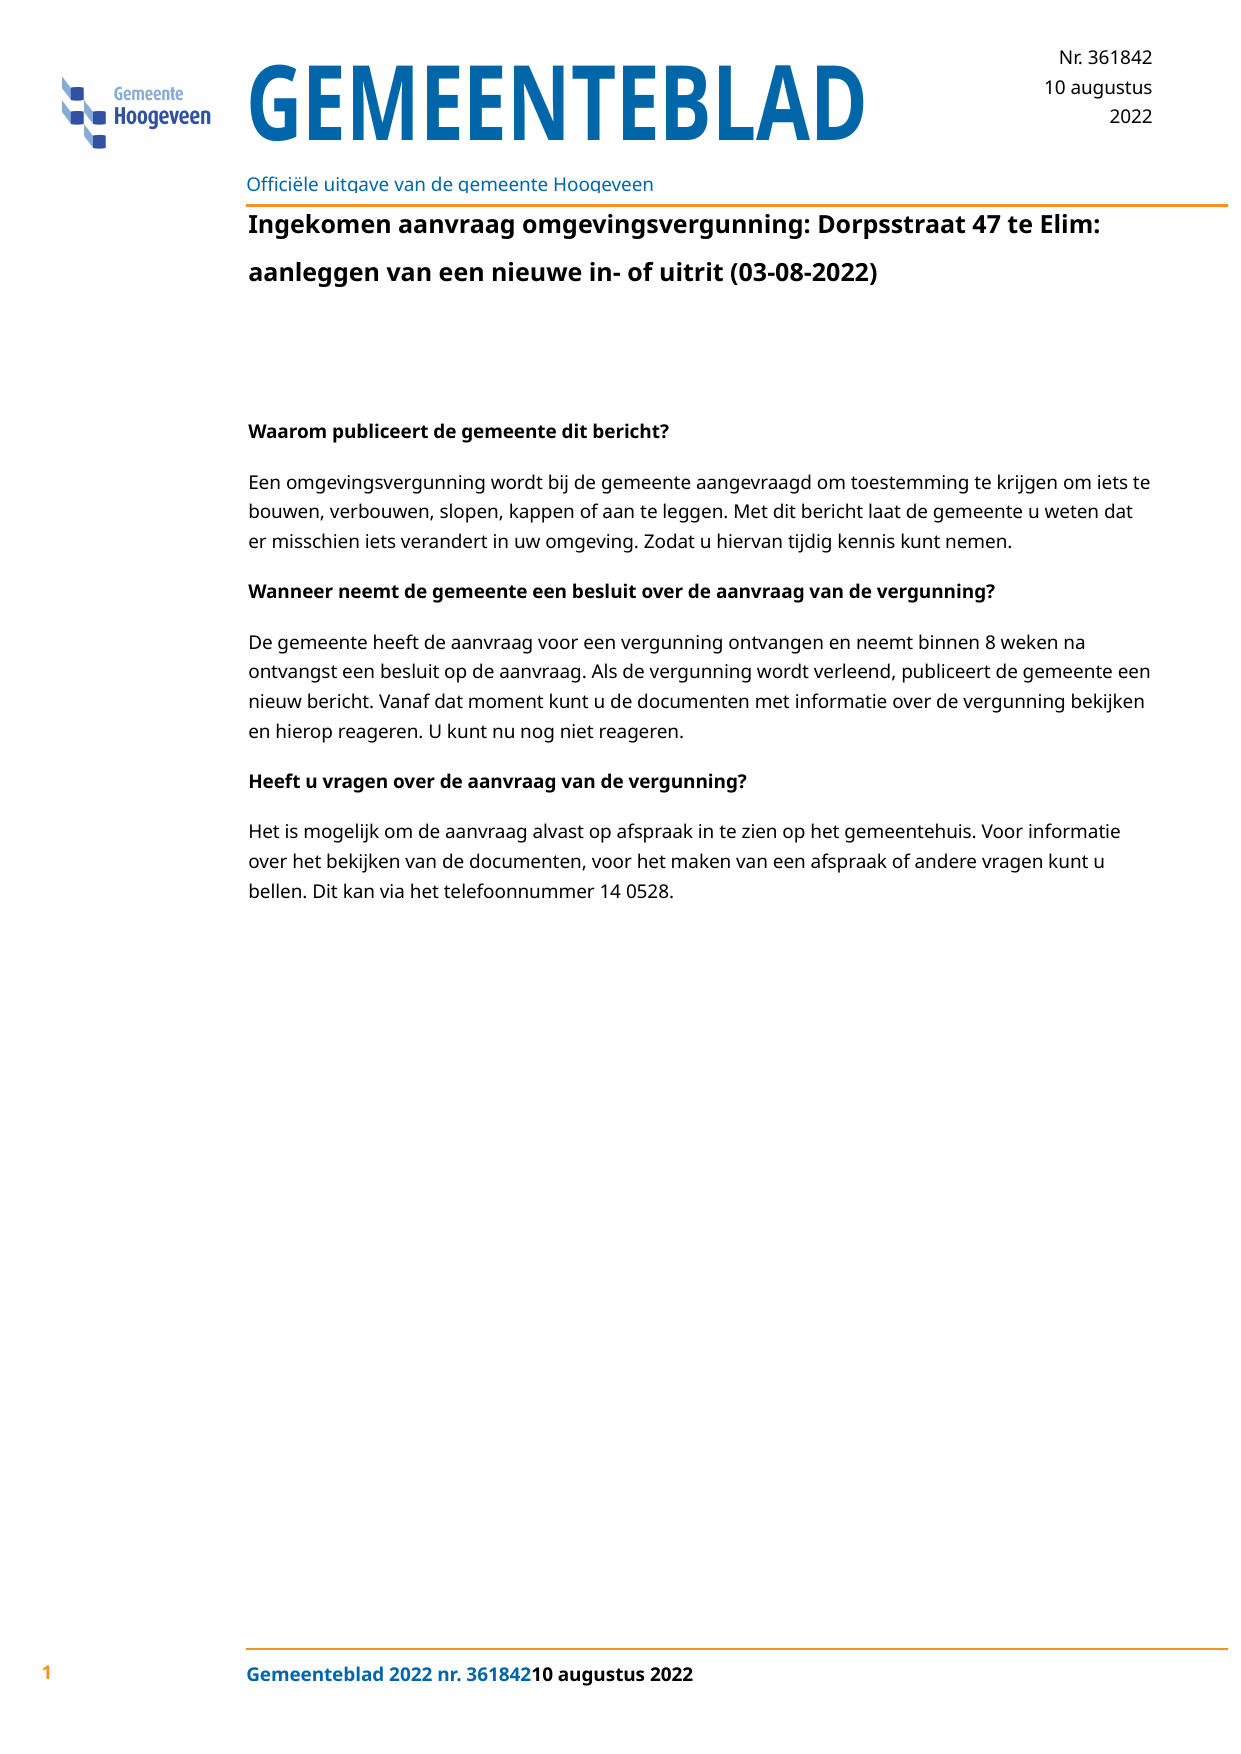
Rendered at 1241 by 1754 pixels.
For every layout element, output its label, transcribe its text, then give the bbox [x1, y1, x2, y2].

text Wanneer neemt de gemeente een besluit over de aanvraag van de vergunning? [248, 579, 1152, 604]
text Waarom publiceert de gemeente dit bericht? [248, 419, 1152, 444]
text Heeft u vragen over de aanvraag van de vergunning? [248, 768, 1152, 794]
picture [41, 47, 231, 172]
text Het is mogelijk om de aanvraag alvast op afspraak in te zien op het gemeentehuis. Voor informatie over het bekijken van de documenten, voor het maken van een afspraak of andere vragen kunt u bellen. Dit kan via het telefoonnummer 14 0528. [248, 819, 1152, 904]
text Een omgevingsvergunning wordt bij de gemeente aangevraagd om toestemming te krijgen om iets te bouwen, verbouwen, slopen, kappen of aan te leggen. Met dit bericht laat de gemeente u weten dat er misschien iets verandert in uw omgeving. Zodat u hiervan tijdig kennis kunt nemen. [248, 469, 1152, 554]
text De gemeente heeft de aanvraag voor een vergunning ontvangen en neemt binnen 8 weken na ontvangst een besluit op de aanvraag. Als de vergunning wordt verleend, publiceert de gemeente een nieuw bericht. Vanaf dat moment kunt u de documenten met informatie over de vergunning bekijken en hierop reageren. U kunt nu nog niet reageren. [248, 629, 1152, 744]
text Ingekomen aanvraag omgevingsvergunning: Dorpsstraat 47 te Elim: aanleggen van een nieuwe in- of uitrit (03-08-2022) [248, 207, 1152, 288]
